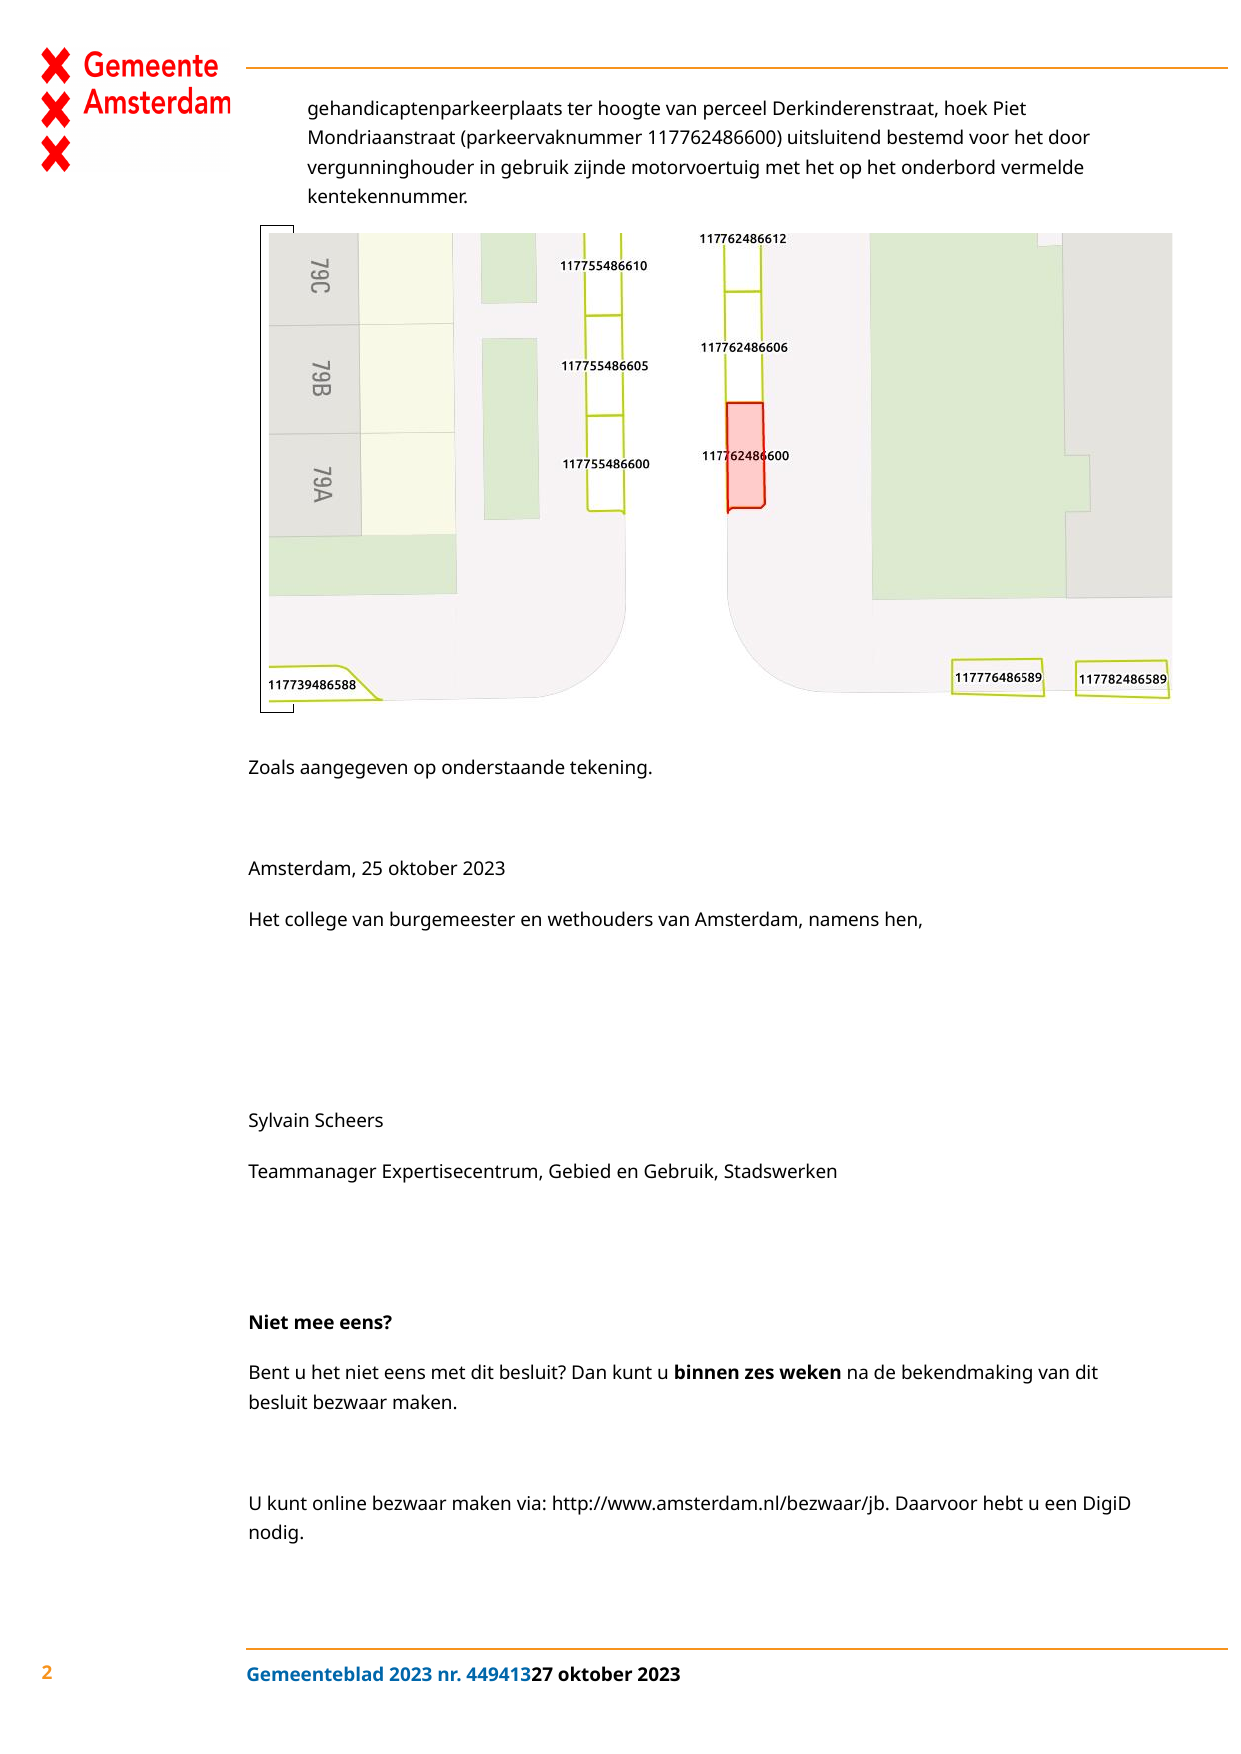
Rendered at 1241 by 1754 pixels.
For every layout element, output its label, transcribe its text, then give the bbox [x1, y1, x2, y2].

text Sylvain Scheers [248, 1107, 1152, 1133]
text Het college van burgemeester en wethouders van Amsterdam, namens hen, [248, 906, 1152, 931]
text Bent u het niet eens met dit besluit? Dan kunt u binnen zes weken na de bekendmaking van dit besluit bezwaar maken. [248, 1359, 1152, 1415]
text Niet mee eens? [248, 1309, 1152, 1335]
text Teammanager Expertisecentrum, Gebied en Gebruik, Stadswerken [248, 1158, 1152, 1183]
picture [268, 233, 1173, 704]
text Amsterdam, 25 oktober 2023 [248, 855, 1152, 881]
list gehandicaptenparkeerplaats ter hoogte van perceel Derkinderenstraat, hoek Piet Mondriaanstraat (parkeervaknummer 117762486600) uitsluitend bestemd voor het door vergunninghouder in gebruik zijnde motorvoertuig met het op het onderbord vermelde kentekennummer. [248, 95, 1152, 209]
text U kunt online bezwaar maken via: http://www.amsterdam.nl/bezwaar/jb. Daarvoor hebt u een DigiD nodig. [248, 1490, 1152, 1545]
text Zoals aangegeven op onderstaande tekening. [248, 754, 1152, 780]
picture [41, 47, 231, 172]
